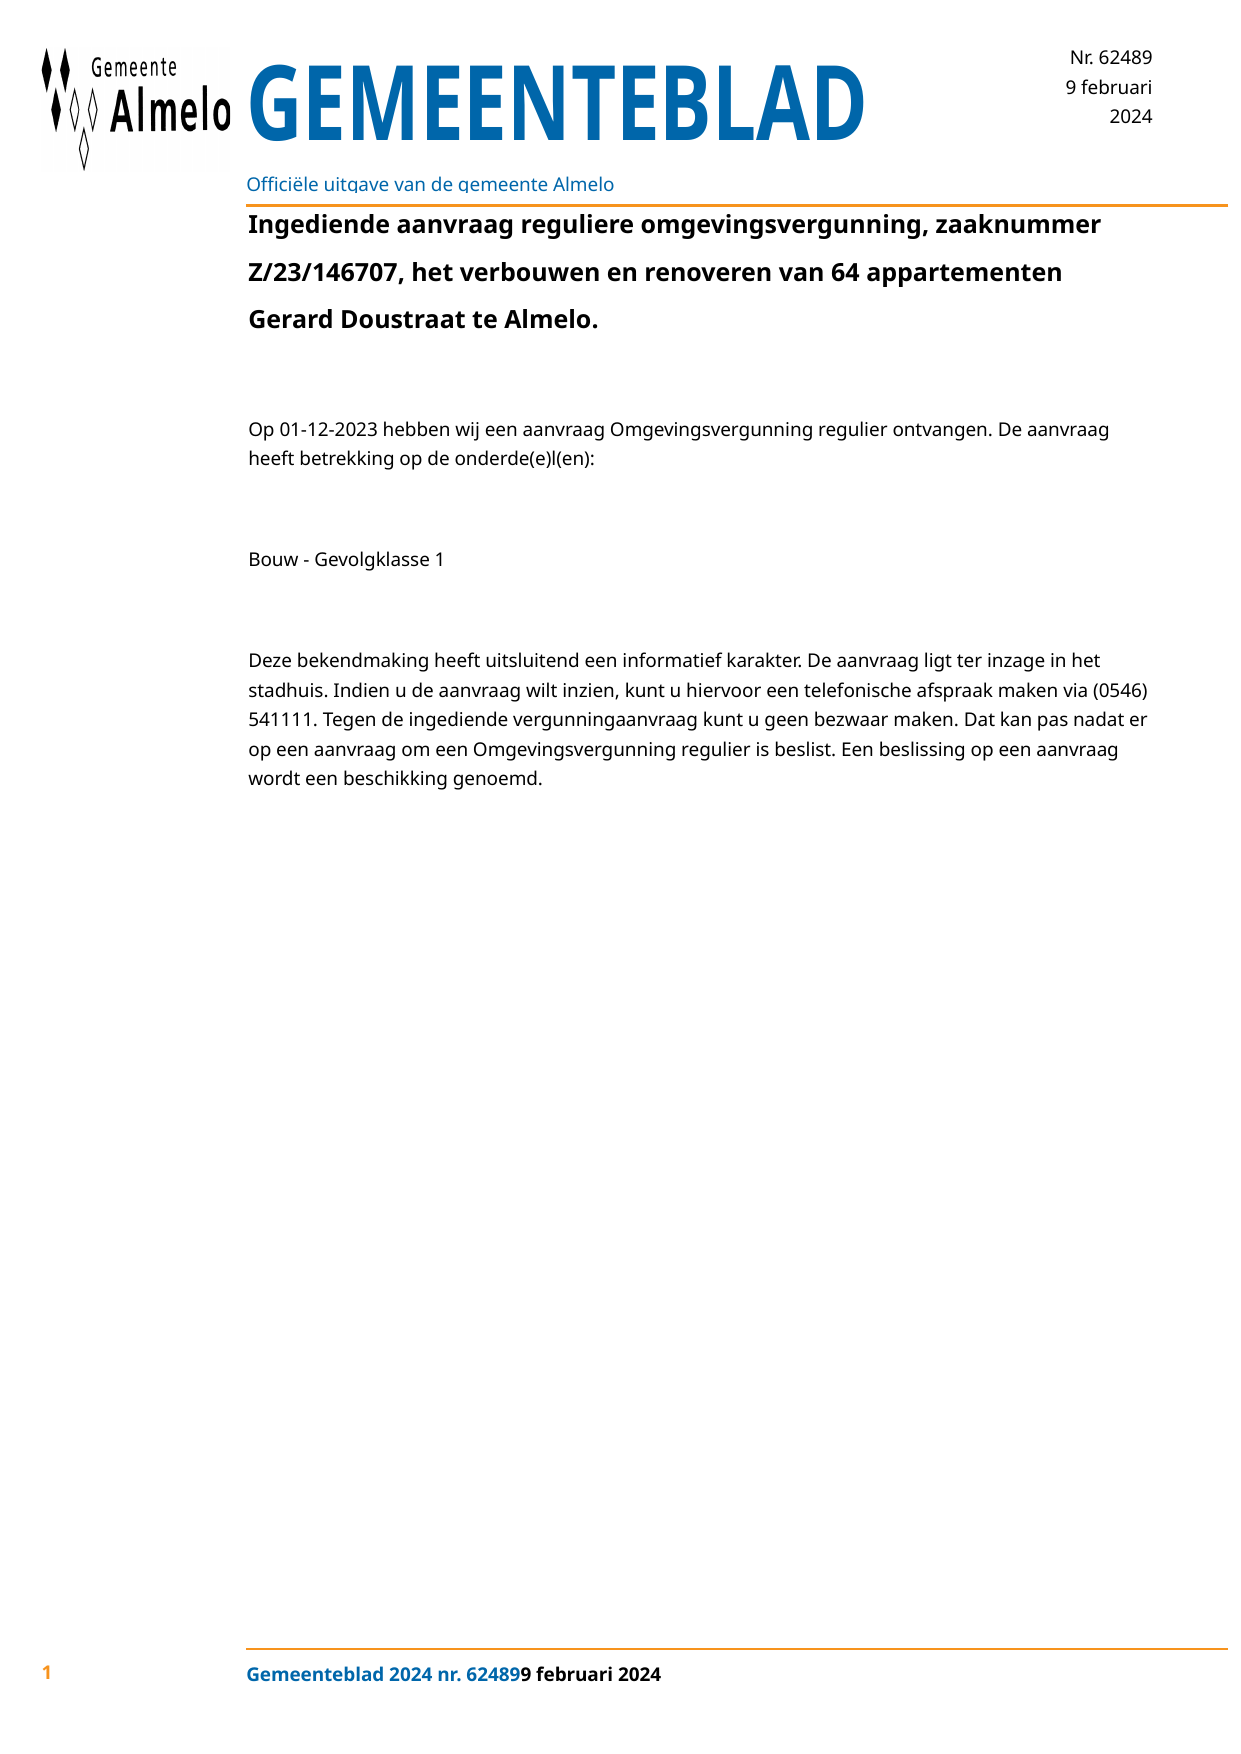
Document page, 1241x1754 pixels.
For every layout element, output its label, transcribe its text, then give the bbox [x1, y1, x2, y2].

text Op 01-12-2023 hebben wij een aanvraag Omgevingsvergunning regulier ontvangen. De aanvraag heeft betrekking op de onderde(e)l(en): [248, 416, 1152, 471]
text Ingediende aanvraag reguliere omgevingsvergunning, zaaknummer Z/23/146707, het verbouwen en renoveren van 64 appartementen Gerard Doustraat te Almelo. [248, 207, 1152, 336]
text Deze bekendmaking heeft uitsluitend een informatief karakter. De aanvraag ligt ter inzage in het stadhuis. Indien u de aanvraag wilt inzien, kunt u hiervoor een telefonische afspraak maken via (0546) 541111. Tegen de ingediende vergunningaanvraag kunt u geen bezwaar maken. Dat kan pas nadat er op een aanvraag om een Omgevingsvergunning regulier is beslist. Een beslissing op een aanvraag wordt een beschikking genoemd. [248, 647, 1152, 791]
text Bouw - Gevolgklasse 1 [248, 546, 1152, 572]
picture [41, 47, 231, 172]
